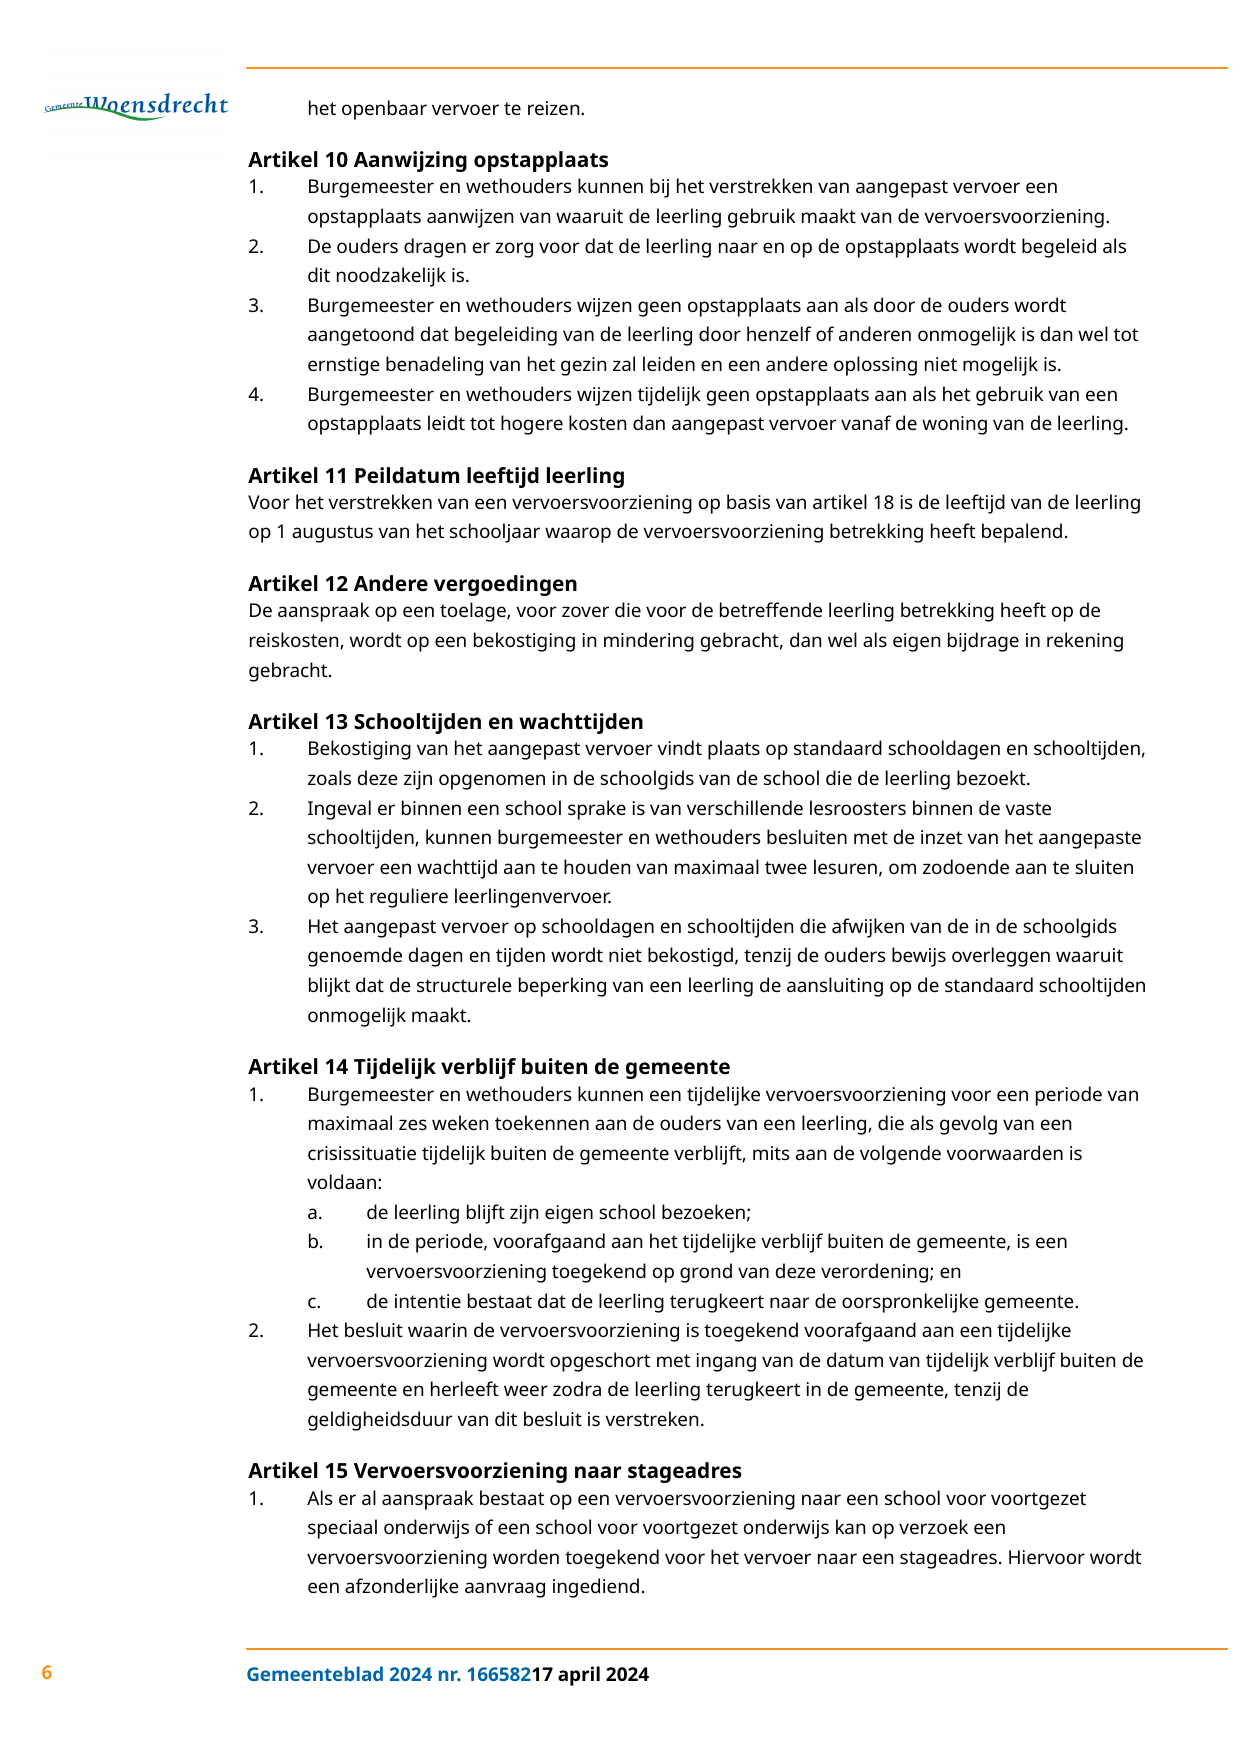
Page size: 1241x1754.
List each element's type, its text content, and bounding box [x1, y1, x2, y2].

text Artikel 15 Vervoersvoorziening naar stageadres [248, 1457, 1152, 1485]
list Burgemeester en wethouders wijzen geen opstapplaats aan als door de ouders wordt aangetoond dat begeleiding van de leerling door henzelf of anderen onmogelijk is dan wel tot ernstige benadeling van het gezin zal leiden en een andere oplossing niet mogelijk is. [248, 292, 1152, 377]
picture [41, 47, 231, 172]
list Ingeval er binnen een school sprake is van verschillende lesroosters binnen de vaste schooltijden, kunnen burgemeester en wethouders besluiten met de inzet van het aangepaste vervoer een wachttijd aan te houden van maximaal twee lesuren, om zodoende aan te sluiten op het reguliere leerlingenvervoer. [248, 795, 1152, 909]
list het openbaar vervoer te reizen. [248, 95, 1152, 121]
list Het besluit waarin de vervoersvoorziening is toegekend voorafgaand aan een tijdelijke vervoersvoorziening wordt opgeschort met ingang van de datum van tijdelijk verblijf buiten de gemeente en herleeft weer zodra de leerling terugkeert in de gemeente, tenzij de geldigheidsduur van dit besluit is verstreken. [248, 1317, 1152, 1432]
text Artikel 11 Peildatum leeftijd leerling [248, 461, 1152, 489]
list in de periode, voorafgaand aan het tijdelijke verblijf buiten de gemeente, is een vervoersvoorziening toegekend op grond van deze verordening; en [307, 1229, 1152, 1284]
list Als er al aanspraak bestaat op een vervoersvoorziening naar een school voor voortgezet speciaal onderwijs of een school voor voortgezet onderwijs kan op verzoek een vervoersvoorziening worden toegekend voor het vervoer naar een stageadres. Hiervoor wordt een afzonderlijke aanvraag ingediend. [248, 1485, 1152, 1599]
text Artikel 12 Andere vergoedingen [248, 569, 1152, 598]
text Artikel 14 Tijdelijk verblijf buiten de gemeente [248, 1052, 1152, 1081]
list Het aangepast vervoer op schooldagen en schooltijden die afwijken van de in de schoolgids genoemde dagen en tijden wordt niet bekostigd, tenzij de ouders bewijs overleggen waaruit blijkt dat de structurele beperking van een leerling de aansluiting op de standaard schooltijden onmogelijk maakt. [248, 913, 1152, 1028]
list de leerling blijft zijn eigen school bezoeken; [307, 1199, 1152, 1225]
list De ouders dragen er zorg voor dat de leerling naar en op de opstapplaats wordt begeleid als dit noodzakelijk is. [248, 233, 1152, 288]
list Burgemeester en wethouders wijzen tijdelijk geen opstapplaats aan als het gebruik van een opstapplaats leidt tot hogere kosten dan aangepast vervoer vanaf de woning van de leerling. [248, 381, 1152, 436]
text Artikel 10 Aanwijzing opstapplaats [248, 145, 1152, 174]
text De aanspraak op een toelage, voor zover die voor de betreffende leerling betrekking heeft op de reiskosten, wordt op een bekostiging in mindering gebracht, dan wel als eigen bijdrage in rekening gebracht. [248, 598, 1152, 682]
text Voor het verstrekken van een vervoersvoorziening op basis van artikel 18 is de leeftijd van de leerling op 1 augustus van het schooljaar waarop de vervoersvoorziening betrekking heeft bepalend. [248, 489, 1152, 544]
list de intentie bestaat dat de leerling terugkeert naar de oorspronkelijke gemeente. [307, 1288, 1152, 1313]
text Artikel 13 Schooltijden en wachttijden [248, 707, 1152, 736]
list Burgemeester en wethouders kunnen bij het verstrekken van aangepast vervoer een opstapplaats aanwijzen van waaruit de leerling gebruik maakt van de vervoersvoorziening. [248, 174, 1152, 229]
list Bekostiging van het aangepast vervoer vindt plaats op standaard schooldagen en schooltijden, zoals deze zijn opgenomen in de schoolgids van de school die de leerling bezoekt. [248, 736, 1152, 791]
list Burgemeester en wethouders kunnen een tijdelijke vervoersvoorziening voor een periode van maximaal zes weken toekennen aan de ouders van een leerling, die als gevolg van een crisissituatie tijdelijk buiten de gemeente verblijft, mits aan de volgende voorwaarden is voldaan: [248, 1081, 1152, 1195]
